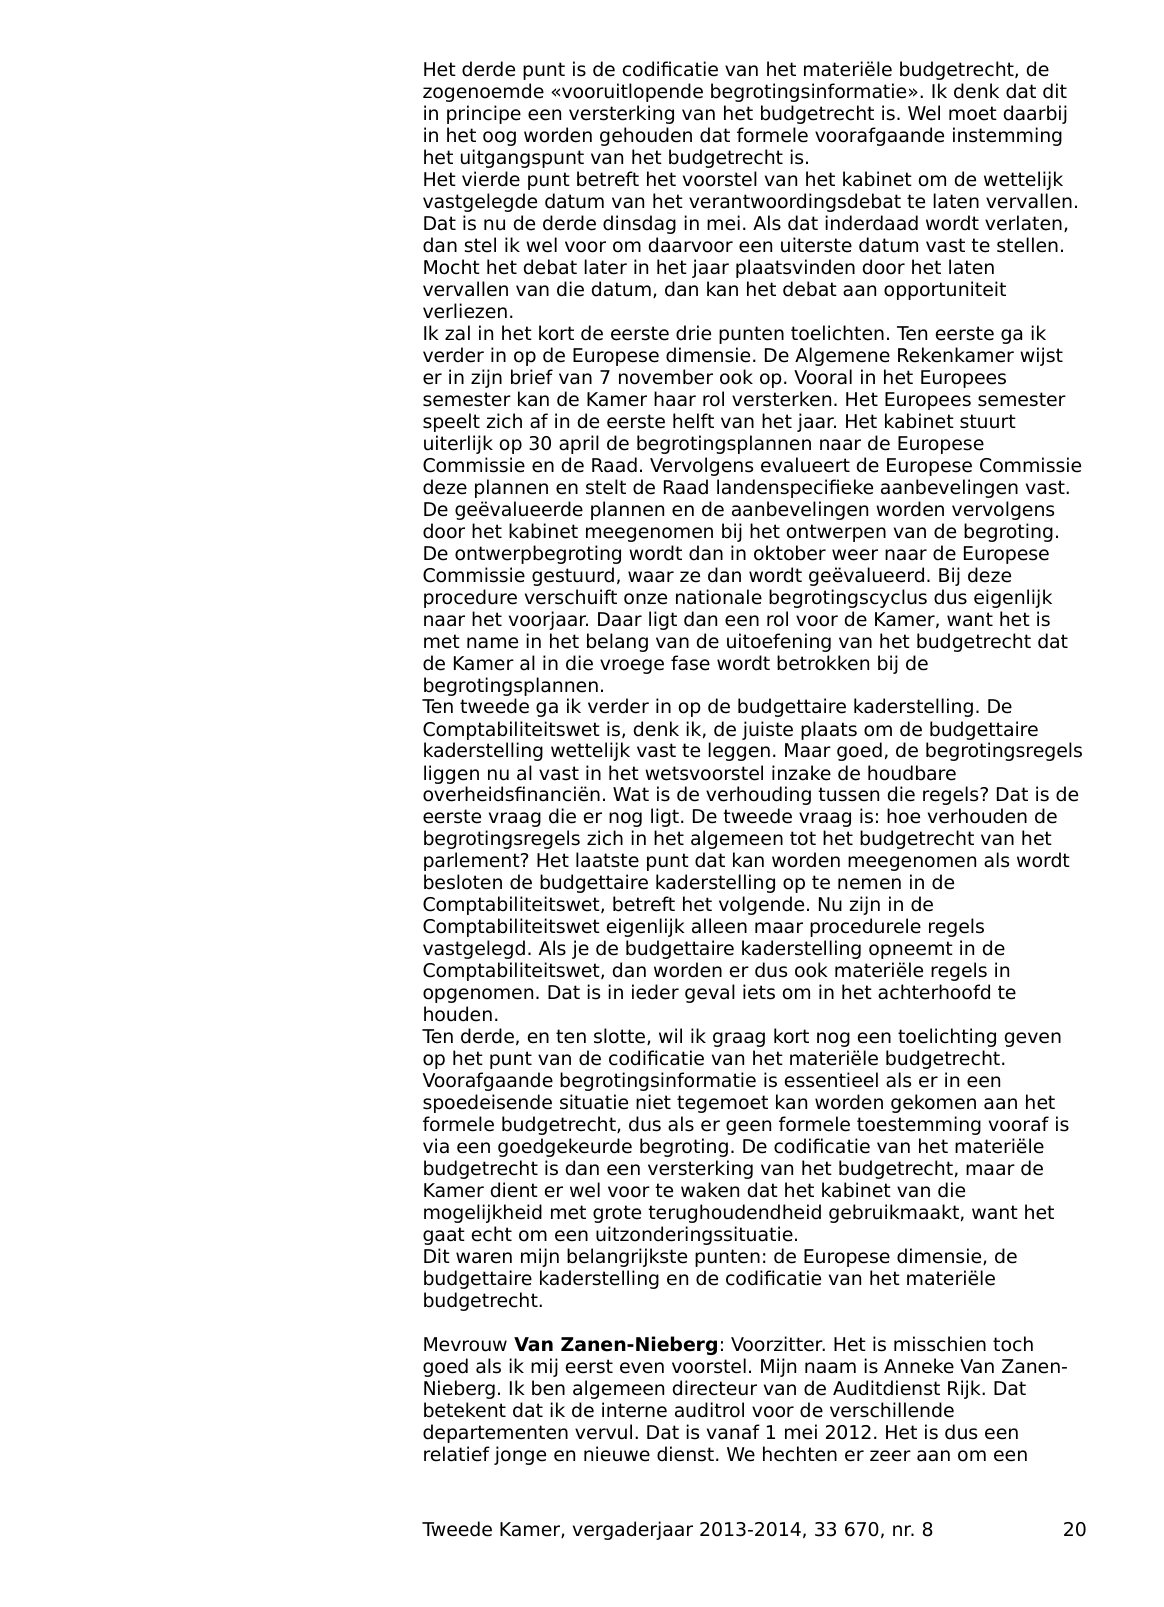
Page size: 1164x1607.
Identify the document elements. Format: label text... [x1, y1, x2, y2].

text Het vierde punt betreft het voorstel van het kabinet om de wettelijk vastgelegde datum van het verantwoordingsdebat te laten vervallen. Dat is nu de derde dinsdag in mei. Als dat inderdaad wordt verlaten, dan stel ik wel voor om daarvoor een uiterste datum vast te stellen. Mocht het debat later in het jaar plaatsvinden door het laten vervallen van die datum, dan kan het debat aan opportuniteit verliezen. [422, 169, 1087, 323]
text Ten tweede ga ik verder in op de budgettaire kaderstelling. De Comptabiliteitswet is, denk ik, de juiste plaats om de budgettaire kaderstelling wettelijk vast te leggen. Maar goed, de begrotingsregels liggen nu al vast in het wetsvoorstel inzake de houdbare overheidsfinanciën. Wat is de verhouding tussen die regels? Dat is de eerste vraag die er nog ligt. De tweede vraag is: hoe verhouden de begrotingsregels zich in het algemeen tot het budgetrecht van het parlement? Het laatste punt dat kan worden meegenomen als wordt besloten de budgettaire kaderstelling op te nemen in de Comptabiliteitswet, betreft het volgende. Nu zijn in de Comptabiliteitswet eigenlijk alleen maar procedurele regels vastgelegd. Als je de budgettaire kaderstelling opneemt in de Comptabiliteitswet, dan worden er dus ook materiële regels in opgenomen. Dat is in ieder geval iets om in het achterhoofd te houden. [422, 696, 1087, 1026]
text Ten derde, en ten slotte, wil ik graag kort nog een toelichting geven op het punt van de codificatie van het materiële budgetrecht. Voorafgaande begrotingsinformatie is essentieel als er in een spoedeisende situatie niet tegemoet kan worden gekomen aan het formele budgetrecht, dus als er geen formele toestemming vooraf is via een goedgekeurde begroting. De codificatie van het materiële budgetrecht is dan een versterking van het budgetrecht, maar de Kamer dient er wel voor te waken dat het kabinet van die mogelijkheid met grote terughoudendheid gebruikmaakt, want het gaat echt om een uitzonderingssituatie. [422, 1026, 1087, 1246]
text Ik zal in het kort de eerste drie punten toelichten. Ten eerste ga ik verder in op de Europese dimensie. De Algemene Rekenkamer wijst er in zijn brief van 7 november ook op. Vooral in het Europees semester kan de Kamer haar rol versterken. Het Europees semester speelt zich af in de eerste helft van het jaar. Het kabinet stuurt uiterlijk op 30 april de begrotingsplannen naar de Europese Commissie en de Raad. Vervolgens evalueert de Europese Commissie deze plannen en stelt de Raad landenspecifieke aanbevelingen vast. De geëvalueerde plannen en de aanbevelingen worden vervolgens door het kabinet meegenomen bij het ontwerpen van de begroting. De ontwerpbegroting wordt dan in oktober weer naar de Europese Commissie gestuurd, waar ze dan wordt geëvalueerd. Bij deze procedure verschuift onze nationale begrotingscyclus dus eigenlijk naar het voorjaar. Daar ligt dan een rol voor de Kamer, want het is met name in het belang van de uitoefening van het budgetrecht dat de Kamer al in die vroege fase wordt betrokken bij de begrotingsplannen. [422, 323, 1087, 696]
text Het derde punt is de codificatie van het materiële budgetrecht, de zogenoemde «vooruitlopende begrotingsinformatie». Ik denk dat dit in principe een versterking van het budgetrecht is. Wel moet daarbij in het oog worden gehouden dat formele voorafgaande instemming het uitgangspunt van het budgetrecht is. [422, 59, 1087, 169]
text Dit waren mijn belangrijkste punten: de Europese dimensie, de budgettaire kaderstelling en de codificatie van het materiële budgetrecht. [422, 1246, 1087, 1312]
text Mevrouw Van Zanen-Nieberg: Voorzitter. Het is misschien toch goed als ik mij eerst even voorstel. Mijn naam is Anneke Van Zanen-Nieberg. Ik ben algemeen directeur van de Auditdienst Rijk. Dat betekent dat ik de interne auditrol voor de verschillende departementen vervul. Dat is vanaf 1 mei 2012. Het is dus een relatief jonge en nieuwe dienst. We hechten er zeer aan om een [422, 1334, 1087, 1466]
